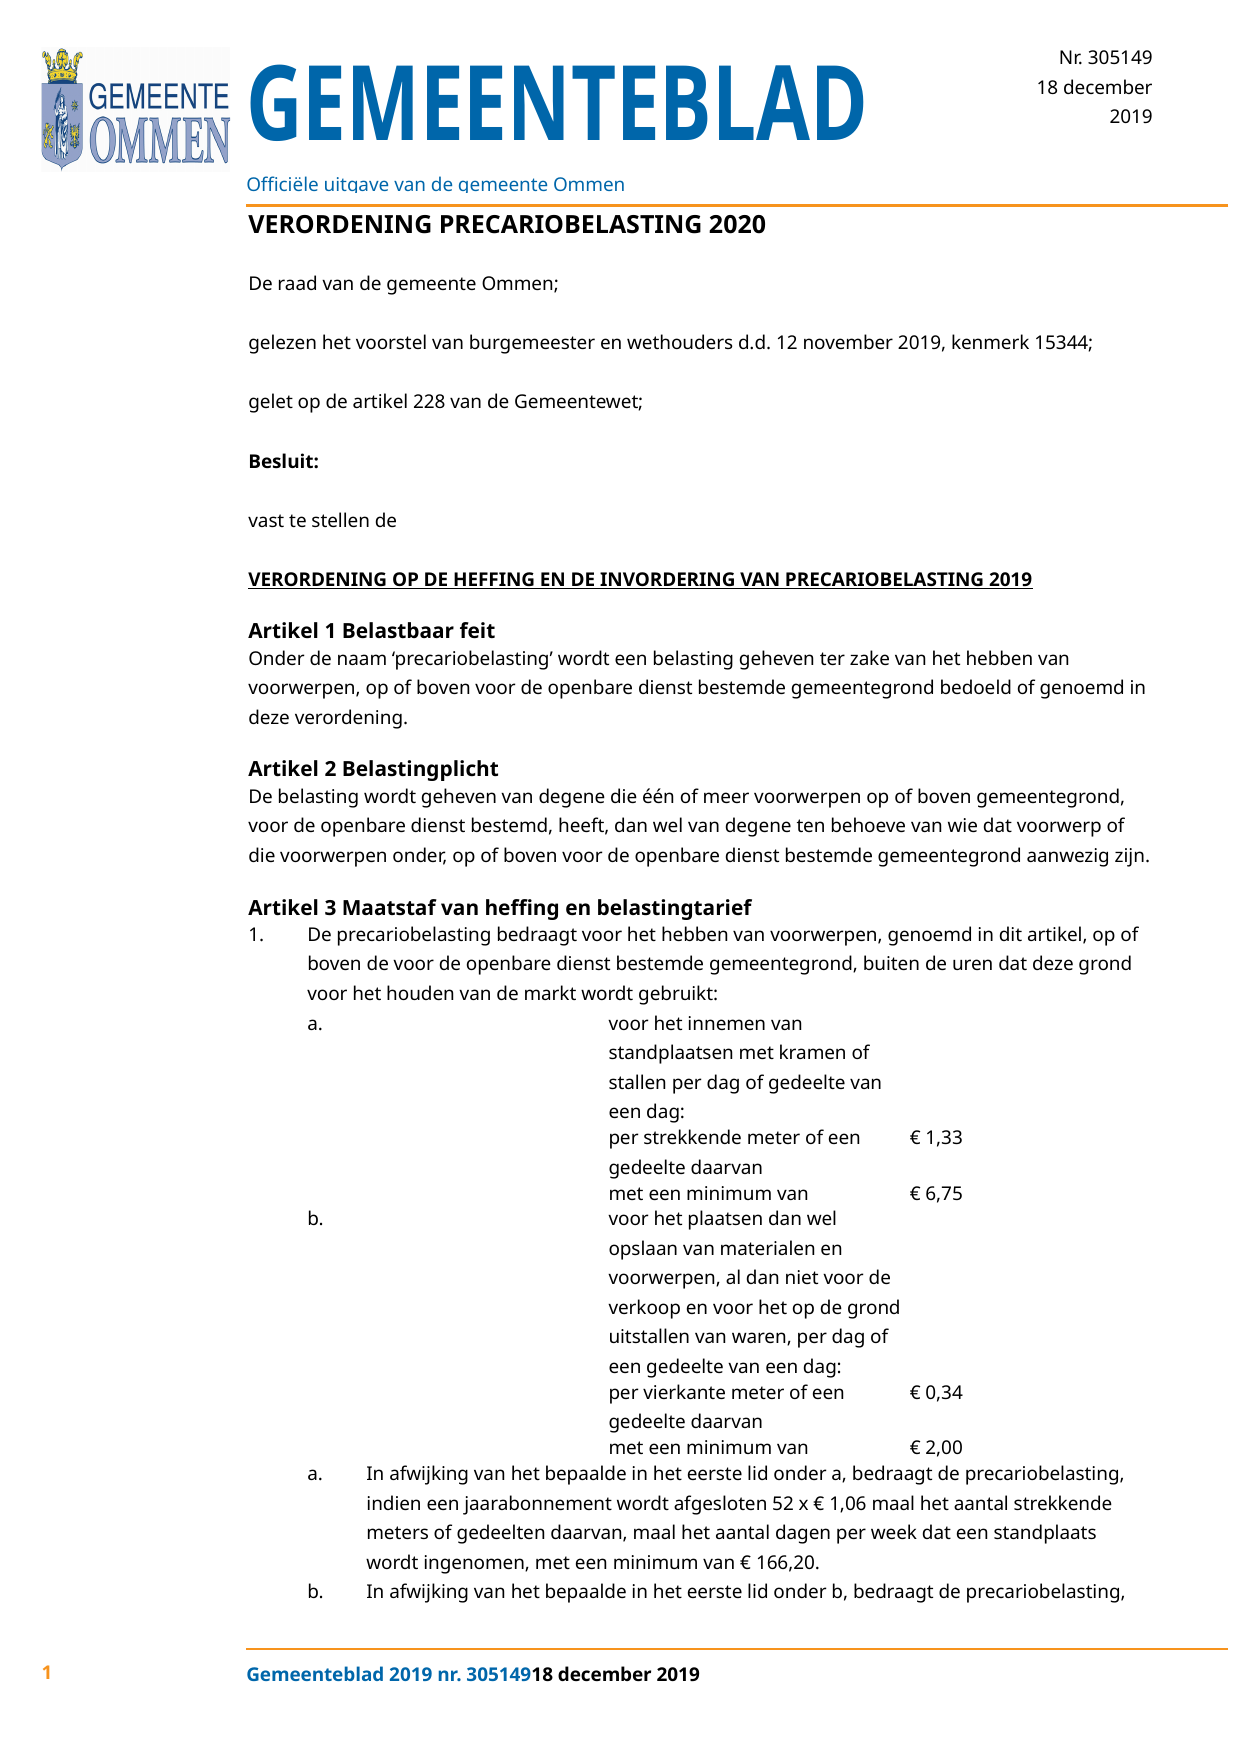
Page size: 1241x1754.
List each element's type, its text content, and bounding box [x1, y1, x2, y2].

table_cell [307, 1379, 608, 1434]
table_header [910, 1010, 1211, 1124]
text De raad van de gemeente Ommen; [248, 270, 1152, 296]
table_cell [307, 1124, 608, 1180]
text Besluit: [248, 448, 1152, 473]
text Onder de naam ‘precariobelasting’ wordt een belasting geheven ter zake van het hebben van voorwerpen, op of boven voor de openbare dienst bestemde gemeentegrond bedoeld of genoemd in deze verordening. [248, 645, 1152, 730]
table_cell € 0,34 [910, 1379, 1211, 1434]
text gelet op de artikel 228 van de Gemeentewet; [248, 389, 1152, 414]
text Artikel 1 Belastbaar feit [248, 617, 1152, 645]
text Artikel 3 Maatstaf van heffing en belastingtarief [248, 893, 1152, 921]
list De precariobelasting bedraagt voor het hebben van voorwerpen, genoemd in dit artikel, op of boven de voor de openbare dienst bestemde gemeentegrond, buiten de uren dat deze grond voor het houden van de markt wordt gebruikt: [248, 921, 1152, 1006]
table_cell [307, 1180, 608, 1205]
table_cell [307, 1434, 608, 1460]
text vast te stellen de [248, 507, 1152, 533]
table_cell per strekkende meter of een gedeelte daarvan [608, 1124, 909, 1180]
text VERORDENING OP DE HEFFING EN DE INVORDERING VAN PRECARIOBELASTING 2019 [248, 566, 1152, 592]
table_cell b. [307, 1205, 608, 1379]
table_cell met een minimum van [608, 1434, 909, 1460]
table_header voor het innemen van standplaatsen met kramen of stallen per dag of gedeelte van een dag: [608, 1010, 909, 1124]
list In afwijking van het bepaalde in het eerste lid onder b, bedraagt de precariobelasting, [307, 1578, 1152, 1604]
table_cell € 6,75 [910, 1180, 1211, 1205]
table_cell [910, 1205, 1211, 1379]
text De belasting wordt geheven van degene die één of meer voorwerpen op of boven gemeentegrond, voor de openbare dienst bestemd, heeft, dan wel van degene ten behoeve van wie dat voorwerp of die voorwerpen onder, op of boven voor de openbare dienst bestemde gemeentegrond aanwezig zijn. [248, 783, 1152, 868]
table_cell per vierkante meter of een gedeelte daarvan [608, 1379, 909, 1434]
text Artikel 2 Belastingplicht [248, 754, 1152, 783]
table_cell € 1,33 [910, 1124, 1211, 1180]
text VERORDENING PRECARIOBELASTING 2020 [248, 207, 1152, 241]
picture [41, 47, 231, 172]
text gelezen het voorstel van burgemeester en wethouders d.d. 12 november 2019, kenmerk 15344; [248, 329, 1152, 355]
table_cell voor het plaatsen dan wel opslaan van materialen en voorwerpen, al dan niet voor de verkoop en voor het op de grond uitstallen van waren, per dag of een gedeelte van een dag: [608, 1205, 909, 1379]
table_cell € 2,00 [910, 1434, 1211, 1460]
list In afwijking van het bepaalde in het eerste lid onder a, bedraagt de precariobelasting, indien een jaarabonnement wordt afgesloten 52 x € 1,06 maal het aantal strekkende meters of gedeelten daarvan, maal het aantal dagen per week dat een standplaats wordt ingenomen, met een minimum van € 166,20. [307, 1460, 1152, 1575]
table_header a. [307, 1010, 608, 1124]
table_cell met een minimum van [608, 1180, 909, 1205]
